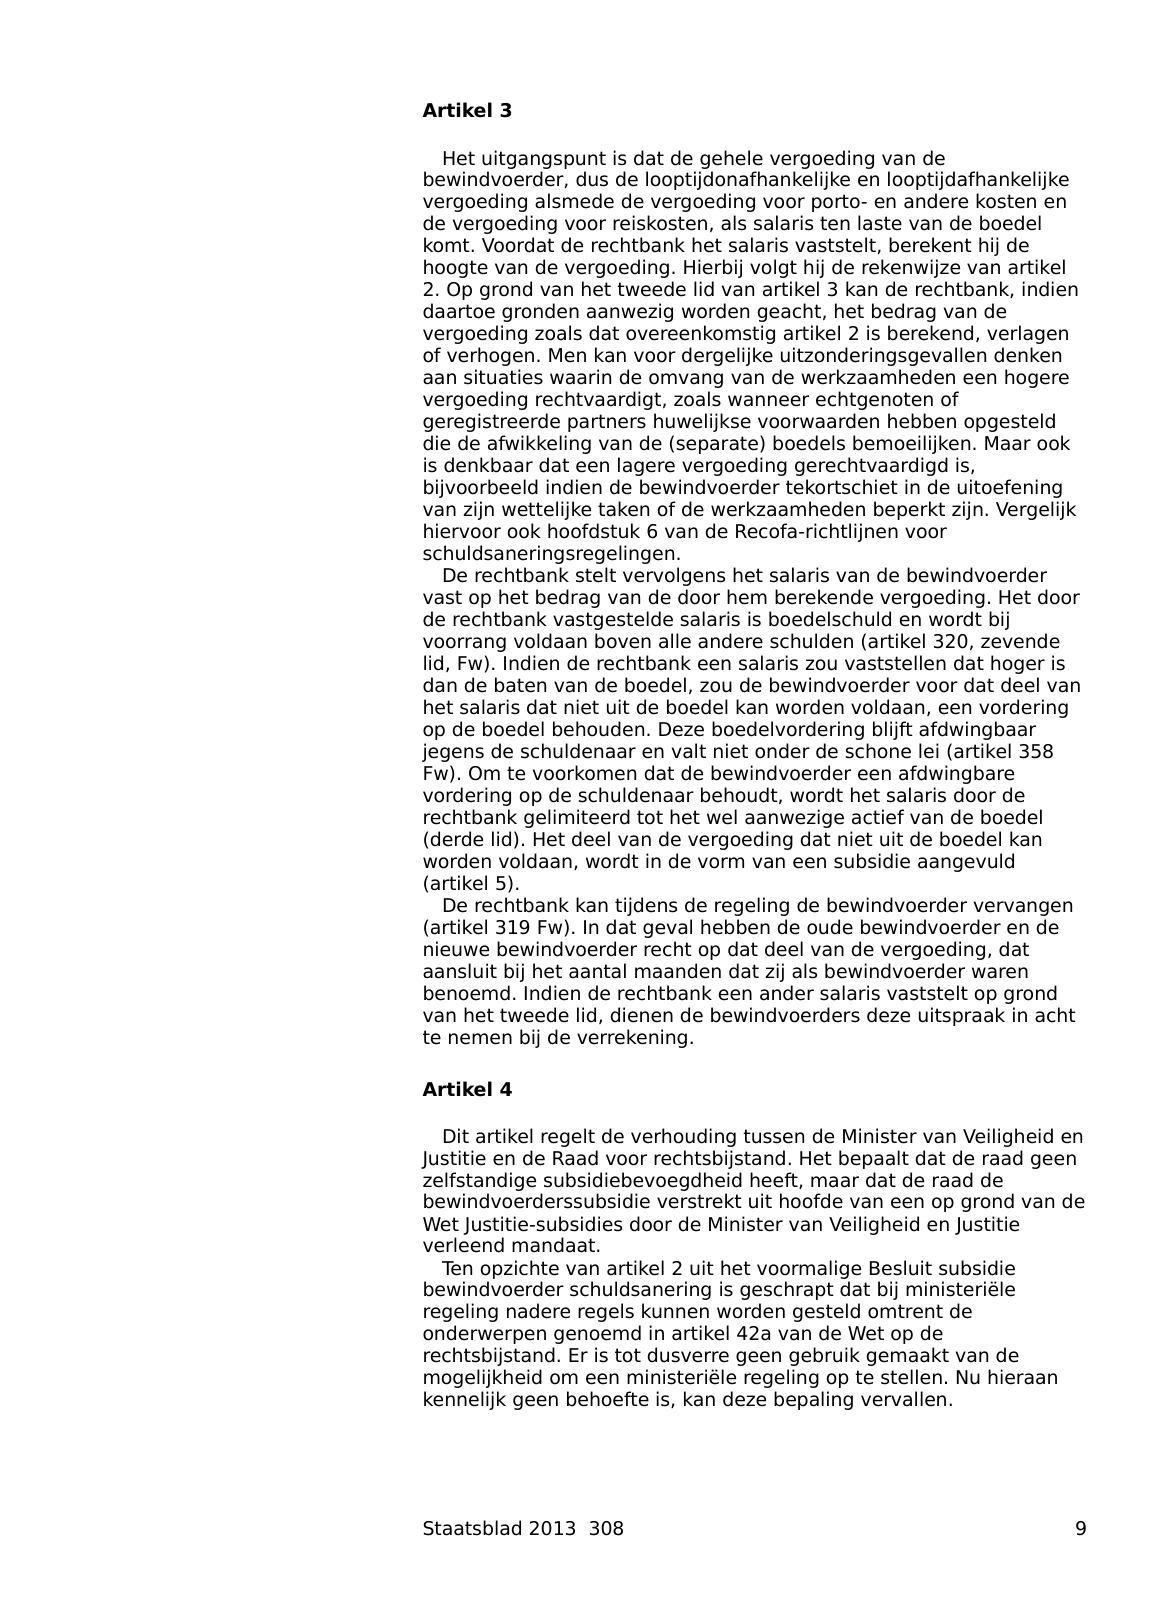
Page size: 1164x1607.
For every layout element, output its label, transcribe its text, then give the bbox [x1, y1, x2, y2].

subtitle Artikel 3 [422, 100, 1087, 122]
text De rechtbank kan tijdens de regeling de bewindvoerder vervangen (artikel 319 Fw). In dat geval hebben de oude bewindvoerder en de nieuwe bewindvoerder recht op dat deel van de vergoeding, dat aansluit bij het aantal maanden dat zij als bewindvoerder waren benoemd. Indien de rechtbank een ander salaris vaststelt op grond van het tweede lid, dienen de bewindvoerders deze uitspraak in acht te nemen bij de verrekening. [422, 895, 1087, 1048]
text De rechtbank stelt vervolgens het salaris van de bewindvoerder vast op het bedrag van de door hem berekende vergoeding. Het door de rechtbank vastgestelde salaris is boedelschuld en wordt bij voorrang voldaan boven alle andere schulden (artikel 320, zevende lid, Fw). Indien de rechtbank een salaris zou vaststellen dat hoger is dan de baten van de boedel, zou de bewindvoerder voor dat deel van het salaris dat niet uit de boedel kan worden voldaan, een vordering op de boedel behouden. Deze boedelvordering blijft afdwingbaar jegens de schuldenaar en valt niet onder de schone lei (artikel 358 Fw). Om te voorkomen dat de bewindvoerder een afdwingbare vordering op de schuldenaar behoudt, wordt het salaris door de rechtbank gelimiteerd tot het wel aanwezige actief van de boedel (derde lid). Het deel van de vergoeding dat niet uit de boedel kan worden voldaan, wordt in de vorm van een subsidie aangevuld (artikel 5). [422, 565, 1087, 895]
text Het uitgangspunt is dat de gehele vergoeding van de bewindvoerder, dus de looptijdonafhankelijke en looptijdafhankelijke vergoeding alsmede de vergoeding voor porto- en andere kosten en de vergoeding voor reiskosten, als salaris ten laste van de boedel komt. Voordat de rechtbank het salaris vaststelt, berekent hij de hoogte van de vergoeding. Hierbij volgt hij de rekenwijze van artikel 2. Op grond van het tweede lid van artikel 3 kan de rechtbank, indien daartoe gronden aanwezig worden geacht, het bedrag van de vergoeding zoals dat overeenkomstig artikel 2 is berekend, verlagen of verhogen. Men kan voor dergelijke uitzonderingsgevallen denken aan situaties waarin de omvang van de werkzaamheden een hogere vergoeding rechtvaardigt, zoals wanneer echtgenoten of geregistreerde partners huwelijkse voorwaarden hebben opgesteld die de afwikkeling van de (separate) boedels bemoeilijken. Maar ook is denkbaar dat een lagere vergoeding gerechtvaardigd is, bijvoorbeeld indien de bewindvoerder tekortschiet in de uitoefening van zijn wettelijke taken of de werkzaamheden beperkt zijn. Vergelijk hiervoor ook hoofdstuk 6 van de Recofa-richtlijnen voor schuldsaneringsregelingen. [422, 147, 1087, 565]
text Dit artikel regelt de verhouding tussen de Minister van Veiligheid en Justitie en de Raad voor rechtsbijstand. Het bepaalt dat de raad geen zelfstandige subsidiebevoegdheid heeft, maar dat de raad de bewindvoerderssubsidie verstrekt uit hoofde van een op grond van de Wet Justitie-subsidies door de Minister van Veiligheid en Justitie verleend mandaat. [422, 1126, 1087, 1257]
subtitle Artikel 4 [422, 1078, 1087, 1101]
text Ten opzichte van artikel 2 uit het voormalige Besluit subsidie bewindvoerder schuldsanering is geschrapt dat bij ministeriële regeling nadere regels kunnen worden gesteld omtrent de onderwerpen genoemd in artikel 42a van de Wet op de rechtsbijstand. Er is tot dusverre geen gebruik gemaakt van de mogelijkheid om een ministeriële regeling op te stellen. Nu hieraan kennelijk geen behoefte is, kan deze bepaling vervallen. [422, 1257, 1087, 1411]
